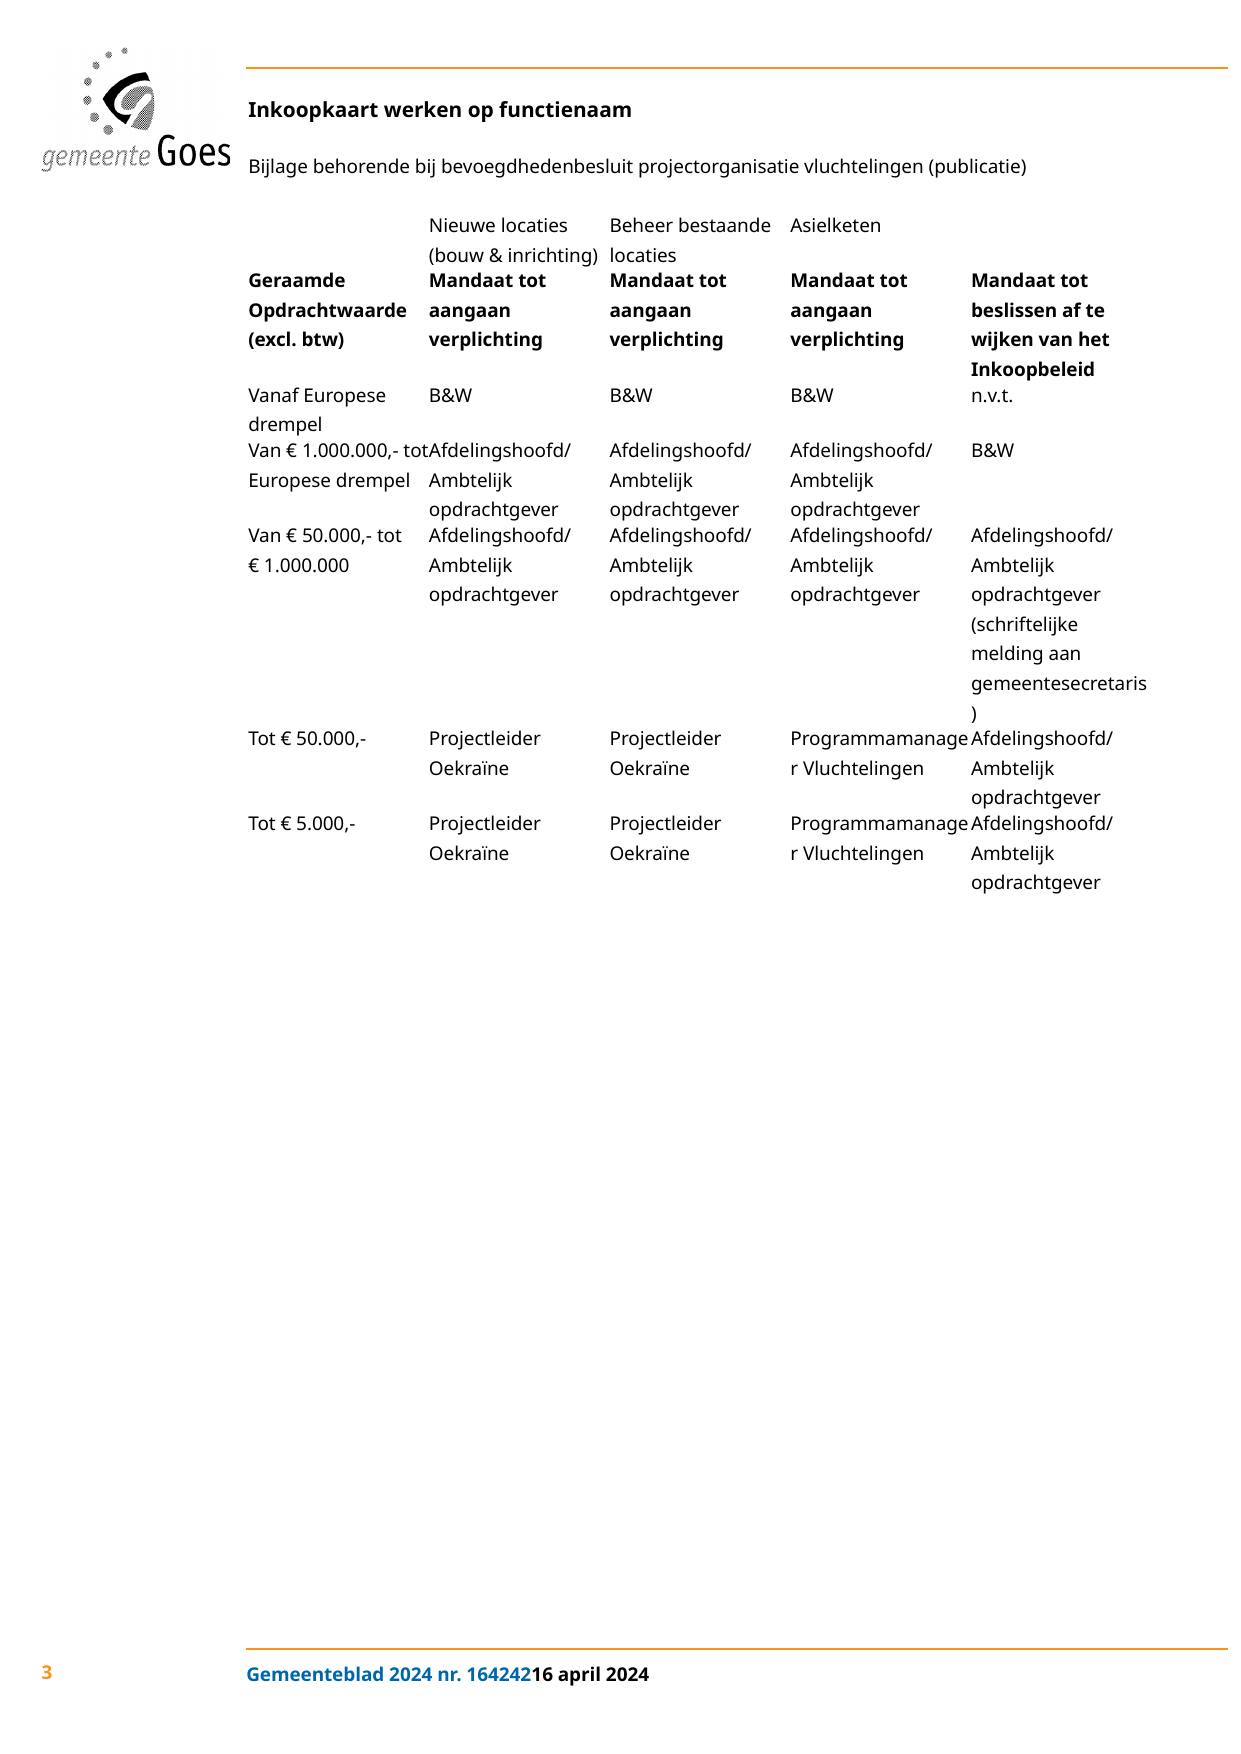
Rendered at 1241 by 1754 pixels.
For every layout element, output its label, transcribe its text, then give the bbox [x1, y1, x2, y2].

table_cell Projectleider Oekraïne [429, 810, 609, 895]
table_cell Projectleider Oekraïne [609, 725, 790, 810]
table_cell Afdelingshoofd/Ambtelijk opdrachtgever [429, 522, 609, 725]
table_header [248, 212, 429, 267]
table_header Nieuwe locaties (bouw & inrichting) [429, 212, 609, 267]
table_cell Afdelingshoofd/Ambtelijk opdrachtgever [971, 810, 1152, 895]
table_cell Vanaf Europese drempel [248, 382, 429, 437]
table_header [971, 212, 1152, 267]
table_cell Programmamanager Vluchtelingen [790, 810, 971, 895]
table_cell Mandaat tot aangaan verplichting [429, 268, 609, 382]
text Inkoopkaart werken op functienaam [248, 95, 1152, 123]
table_cell Mandaat tot aangaan verplichting [790, 268, 971, 382]
table_cell Projectleider Oekraïne [609, 810, 790, 895]
text Bijlage behorende bij bevoegdhedenbesluit projectorganisatie vluchtelingen (publicatie) [248, 153, 1152, 179]
table_cell Afdelingshoofd/Ambtelijk opdrachtgever [429, 437, 609, 522]
table_cell B&W [429, 382, 609, 437]
table_cell Van € 50.000,- tot € 1.000.000 [248, 522, 429, 725]
picture [41, 47, 231, 172]
table_cell Afdelingshoofd/Ambtelijk opdrachtgever [609, 437, 790, 522]
table_cell B&W [790, 382, 971, 437]
table_cell Afdelingshoofd/Ambtelijk opdrachtgever [790, 437, 971, 522]
table_cell Mandaat tot aangaan verplichting [609, 268, 790, 382]
table_cell Programmamanager Vluchtelingen [790, 725, 971, 810]
table_header Beheer bestaande locaties [609, 212, 790, 267]
table_cell Tot € 50.000,- [248, 725, 429, 810]
table_header Asielketen [790, 212, 971, 267]
table_cell B&W [609, 382, 790, 437]
table_cell Afdelingshoofd/Ambtelijk opdrachtgever (schriftelijke melding aan gemeentesecretaris) [971, 522, 1152, 725]
table_cell Afdelingshoofd/Ambtelijk opdrachtgever [971, 725, 1152, 810]
table_cell Mandaat tot beslissen af te wijken van het Inkoopbeleid [971, 268, 1152, 382]
table_cell Geraamde Opdrachtwaarde (excl. btw) [248, 268, 429, 382]
table_cell Afdelingshoofd/Ambtelijk opdrachtgever [609, 522, 790, 725]
table_cell n.v.t. [971, 382, 1152, 437]
table_cell Van € 1.000.000,- tot Europese drempel [248, 437, 429, 522]
table_cell B&W [971, 437, 1152, 522]
table_cell Afdelingshoofd/Ambtelijk opdrachtgever [790, 522, 971, 725]
table_cell Tot € 5.000,- [248, 810, 429, 895]
table_cell Projectleider Oekraïne [429, 725, 609, 810]
